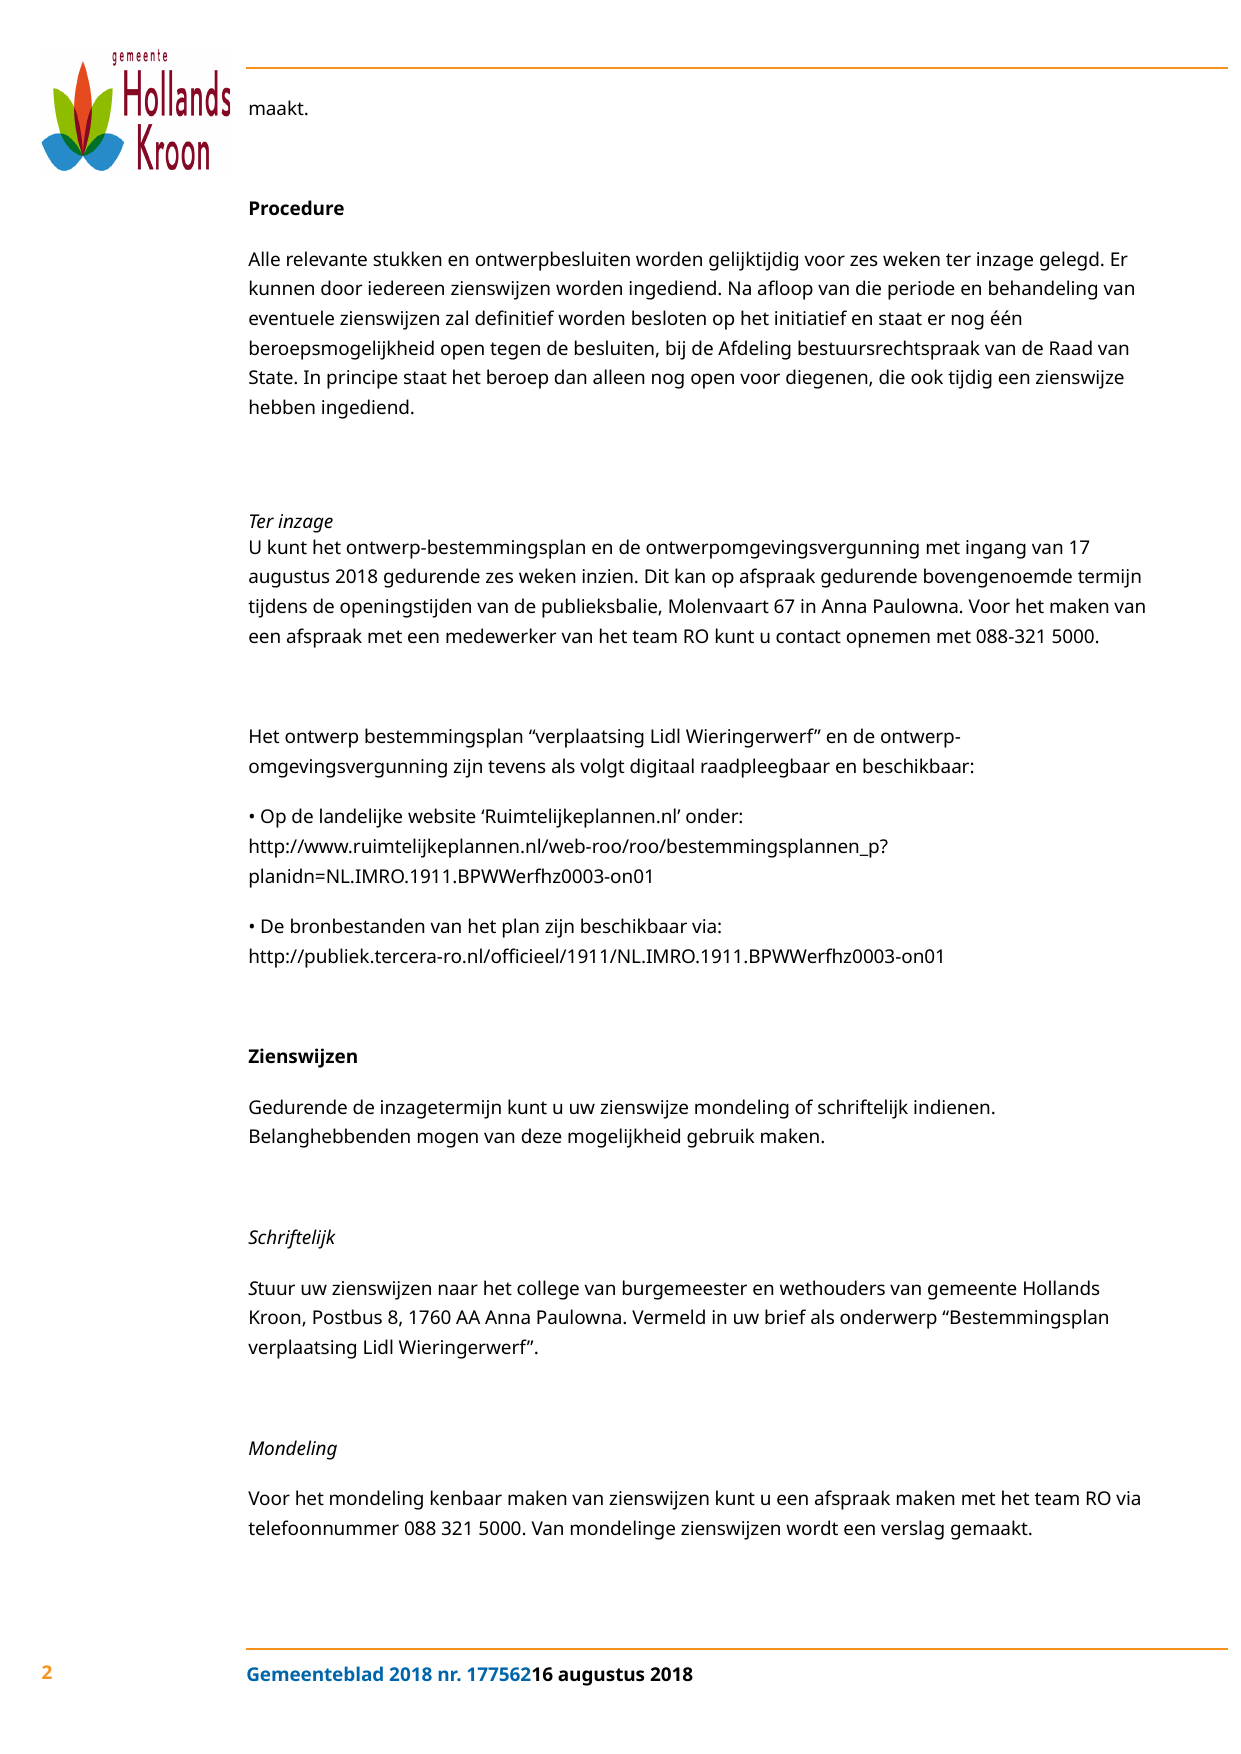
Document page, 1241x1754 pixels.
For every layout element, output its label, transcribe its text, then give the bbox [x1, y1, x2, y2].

text Ter inzage [248, 508, 1152, 534]
text maakt. [248, 95, 1152, 121]
text • Op de landelijke website ‘Ruimtelijkeplannen.nl’ onder: http://www.ruimtelijkeplannen.nl/web-roo/roo/bestemmingsplannen_p?planidn=NL.IMRO.1911.BPWWerfhz0003-on01 [248, 804, 1152, 888]
text Procedure [248, 196, 1152, 221]
text Mondeling [248, 1435, 1152, 1461]
text Het ontwerp bestemmingsplan “verplaatsing Lidl Wieringerwerf” en de ontwerp-omgevingsvergunning zijn tevens als volgt digitaal raadpleegbaar en beschikbaar: [248, 724, 1152, 779]
text U kunt het ontwerp-bestemmingsplan en de ontwerpomgevingsvergunning met ingang van 17 augustus 2018 gedurende zes weken inzien. Dit kan op afspraak gedurende bovengenoemde termijn tijdens de openingstijden van de publieksbalie, Molenvaart 67 in Anna Paulowna. Voor het maken van een afspraak met een medewerker van het team RO kunt u contact opnemen met 088-321 5000. [248, 534, 1152, 648]
text Voor het mondeling kenbaar maken van zienswijzen kunt u een afspraak maken met het team RO via telefoonnummer 088 321 5000. Van mondelinge zienswijzen wordt een verslag gemaakt. [248, 1485, 1152, 1541]
text Schriftelijk [248, 1224, 1152, 1250]
picture [41, 47, 231, 172]
text Zienswijzen [248, 1044, 1152, 1069]
text • De bronbestanden van het plan zijn beschikbaar via: http://publiek.tercera-ro.nl/officieel/1911/NL.IMRO.1911.BPWWerfhz0003-on01 [248, 913, 1152, 968]
text Stuur uw zienswijzen naar het college van burgemeester en wethouders van gemeente Hollands Kroon, Postbus 8, 1760 AA Anna Paulowna. Vermeld in uw brief als onderwerp “Bestemmingsplan verplaatsing Lidl Wieringerwerf”. [248, 1275, 1152, 1360]
text Gedurende de inzagetermijn kunt u uw zienswijze mondeling of schriftelijk indienen. Belanghebbenden mogen van deze mogelijkheid gebruik maken. [248, 1094, 1152, 1149]
text Alle relevante stukken en ontwerpbesluiten worden gelijktijdig voor zes weken ter inzage gelegd. Er kunnen door iedereen zienswijzen worden ingediend. Na afloop van die periode en behandeling van eventuele zienswijzen zal definitief worden besloten op het initiatief en staat er nog één beroepsmogelijkheid open tegen de besluiten, bij de Afdeling bestuursrechtspraak van de Raad van State. In principe staat het beroep dan alleen nog open voor diegenen, die ook tijdig een zienswijze hebben ingediend. [248, 246, 1152, 420]
